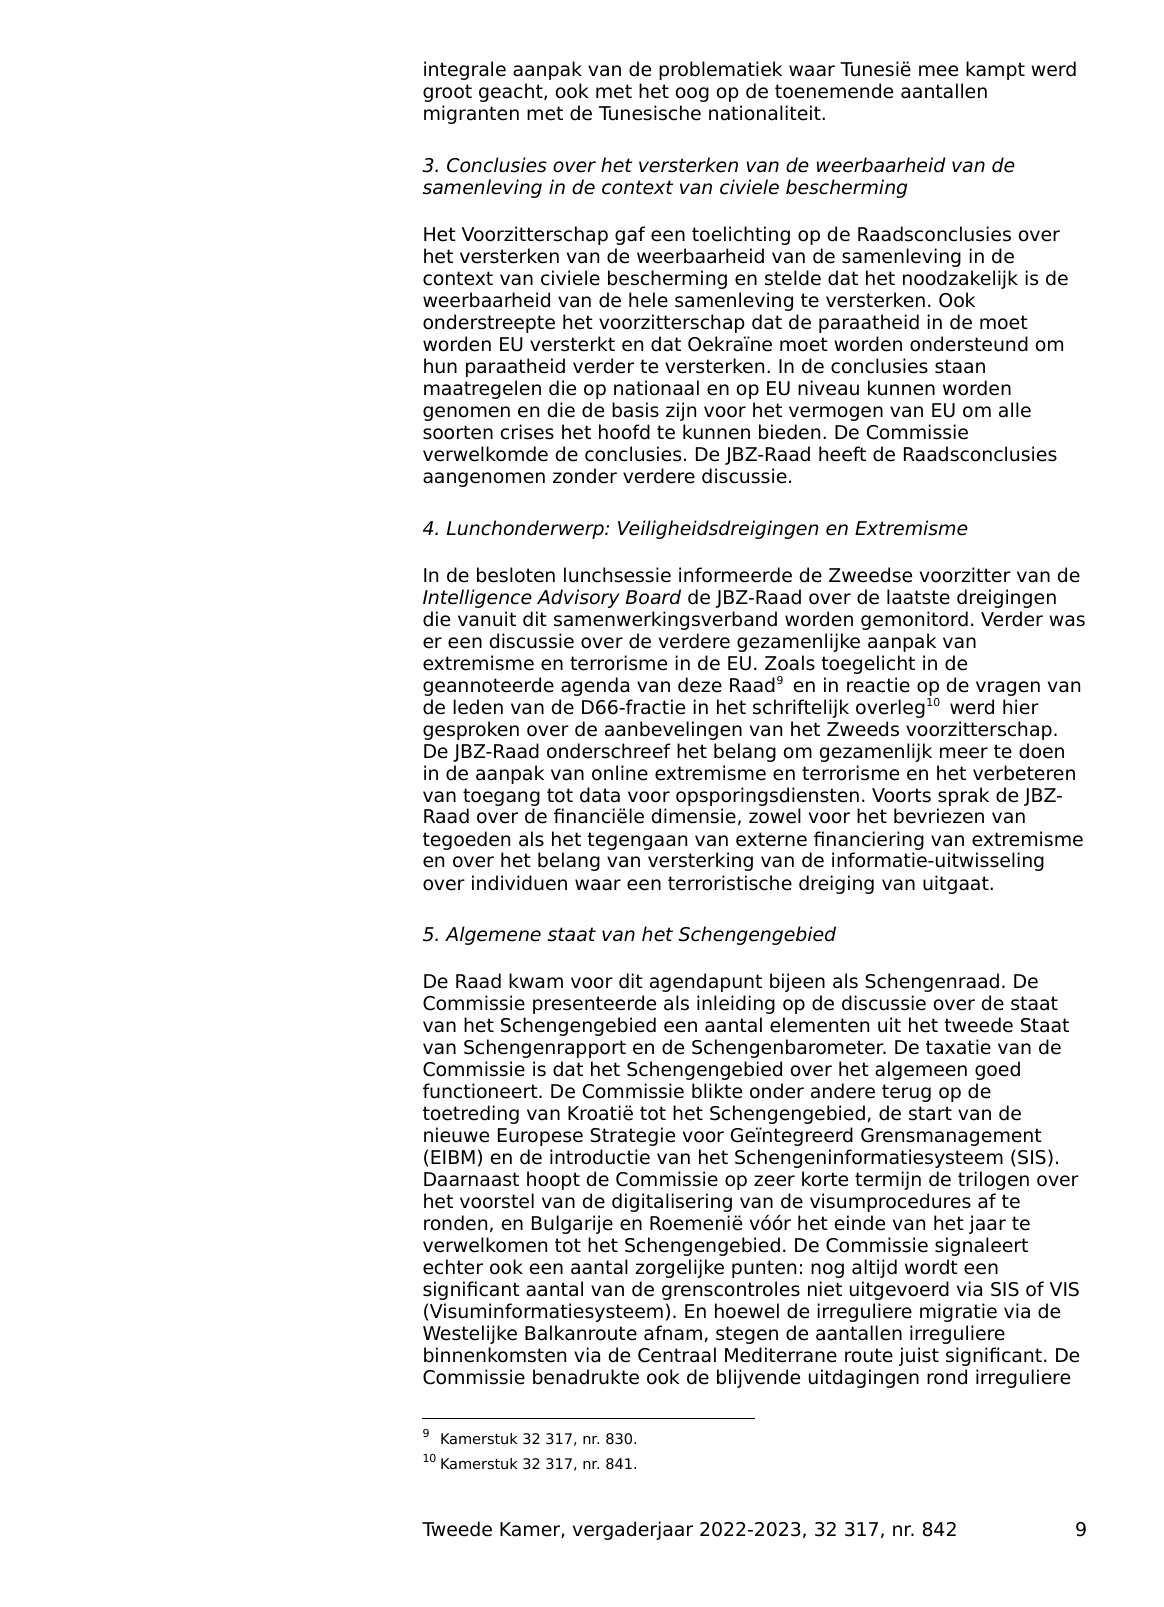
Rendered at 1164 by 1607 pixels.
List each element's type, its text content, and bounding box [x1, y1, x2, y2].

subtitle 4. Lunchonderwerp: Veiligheidsdreigingen en Extremisme [422, 518, 1087, 540]
text Het Voorzitterschap gaf een toelichting op de Raadsconclusies over het versterken van de weerbaarheid van de samenleving in de context van civiele bescherming en stelde dat het noodzakelijk is de weerbaarheid van de hele samenleving te versterken. Ook onderstreepte het voorzitterschap dat de paraatheid in de moet worden EU versterkt en dat Oekraïne moet worden ondersteund om hun paraatheid verder te versterken. In de conclusies staan maatregelen die op nationaal en op EU niveau kunnen worden genomen en die de basis zijn voor het vermogen van EU om alle soorten crises het hoofd te kunnen bieden. De Commissie verwelkomde de conclusies. De JBZ-Raad heeft de Raadsconclusies aangenomen zonder verdere discussie. [422, 224, 1087, 488]
text De Raad kwam voor dit agendapunt bijeen als Schengenraad. De Commissie presenteerde als inleiding op de discussie over de staat van het Schengengebied een aantal elementen uit het tweede Staat van Schengenrapport en de Schengenbarometer. De taxatie van de Commissie is dat het Schengengebied over het algemeen goed functioneert. De Commissie blikte onder andere terug op de toetreding van Kroatië tot het Schengengebied, de start van de nieuwe Europese Strategie voor Geïntegreerd Grensmanagement (EIBM) en de introductie van het Schengeninformatiesysteem (SIS). Daarnaast hoopt de Commissie op zeer korte termijn de trilogen over het voorstel van de digitalisering van de visumprocedures af te ronden, en Bulgarije en Roemenië vóór het einde van het jaar te verwelkomen tot het Schengengebied. De Commissie signaleert echter ook een aantal zorgelijke punten: nog altijd wordt een significant aantal van de grenscontroles niet uitgevoerd via SIS of VIS (Visuminformatiesysteem). En hoewel de irreguliere migratie via de Westelijke Balkanroute afnam, stegen de aantallen irreguliere binnenkomsten via de Centraal Mediterrane route juist significant. De Commissie benadrukte ook de blijvende uitdagingen rond irreguliere [422, 971, 1087, 1389]
text Kamerstuk 32 317, nr. 841. [422, 1452, 1087, 1474]
text integrale aanpak van de problematiek waar Tunesië mee kampt werd groot geacht, ook met het oog op de toenemende aantallen migranten met de Tunesische nationaliteit. [422, 59, 1087, 125]
subtitle 3. Conclusies over het versterken van de weerbaarheid van de samenleving in de context van civiele bescherming [422, 155, 1087, 199]
text Kamerstuk 32 317, nr. 830. [422, 1427, 1087, 1449]
subtitle 5. Algemene staat van het Schengengebied [422, 924, 1087, 946]
text In de besloten lunchsessie informeerde de Zweedse voorzitter van de Intelligence Advisory Board de JBZ-Raad over de laatste dreigingen die vanuit dit samenwerkingsverband worden gemonitord. Verder was er een discussie over de verdere gezamenlijke aanpak van extremisme en terrorisme in de EU. Zoals toegelicht in de geannoteerde agenda van deze Raad en in reactie op de vragen van de leden van de D66-fractie in het schriftelijk overleg werd hier gesproken over de aanbevelingen van het Zweeds voorzitterschap. De JBZ-Raad onderschreef het belang om gezamenlijk meer te doen in de aanpak van online extremisme en terrorisme en het verbeteren van toegang tot data voor opsporingsdiensten. Voorts sprak de JBZ-Raad over de financiële dimensie, zowel voor het bevriezen van tegoeden als het tegengaan van externe financiering van extremisme en over het belang van versterking van de informatie-uitwisseling over individuen waar een terroristische dreiging van uitgaat. [422, 565, 1087, 894]
